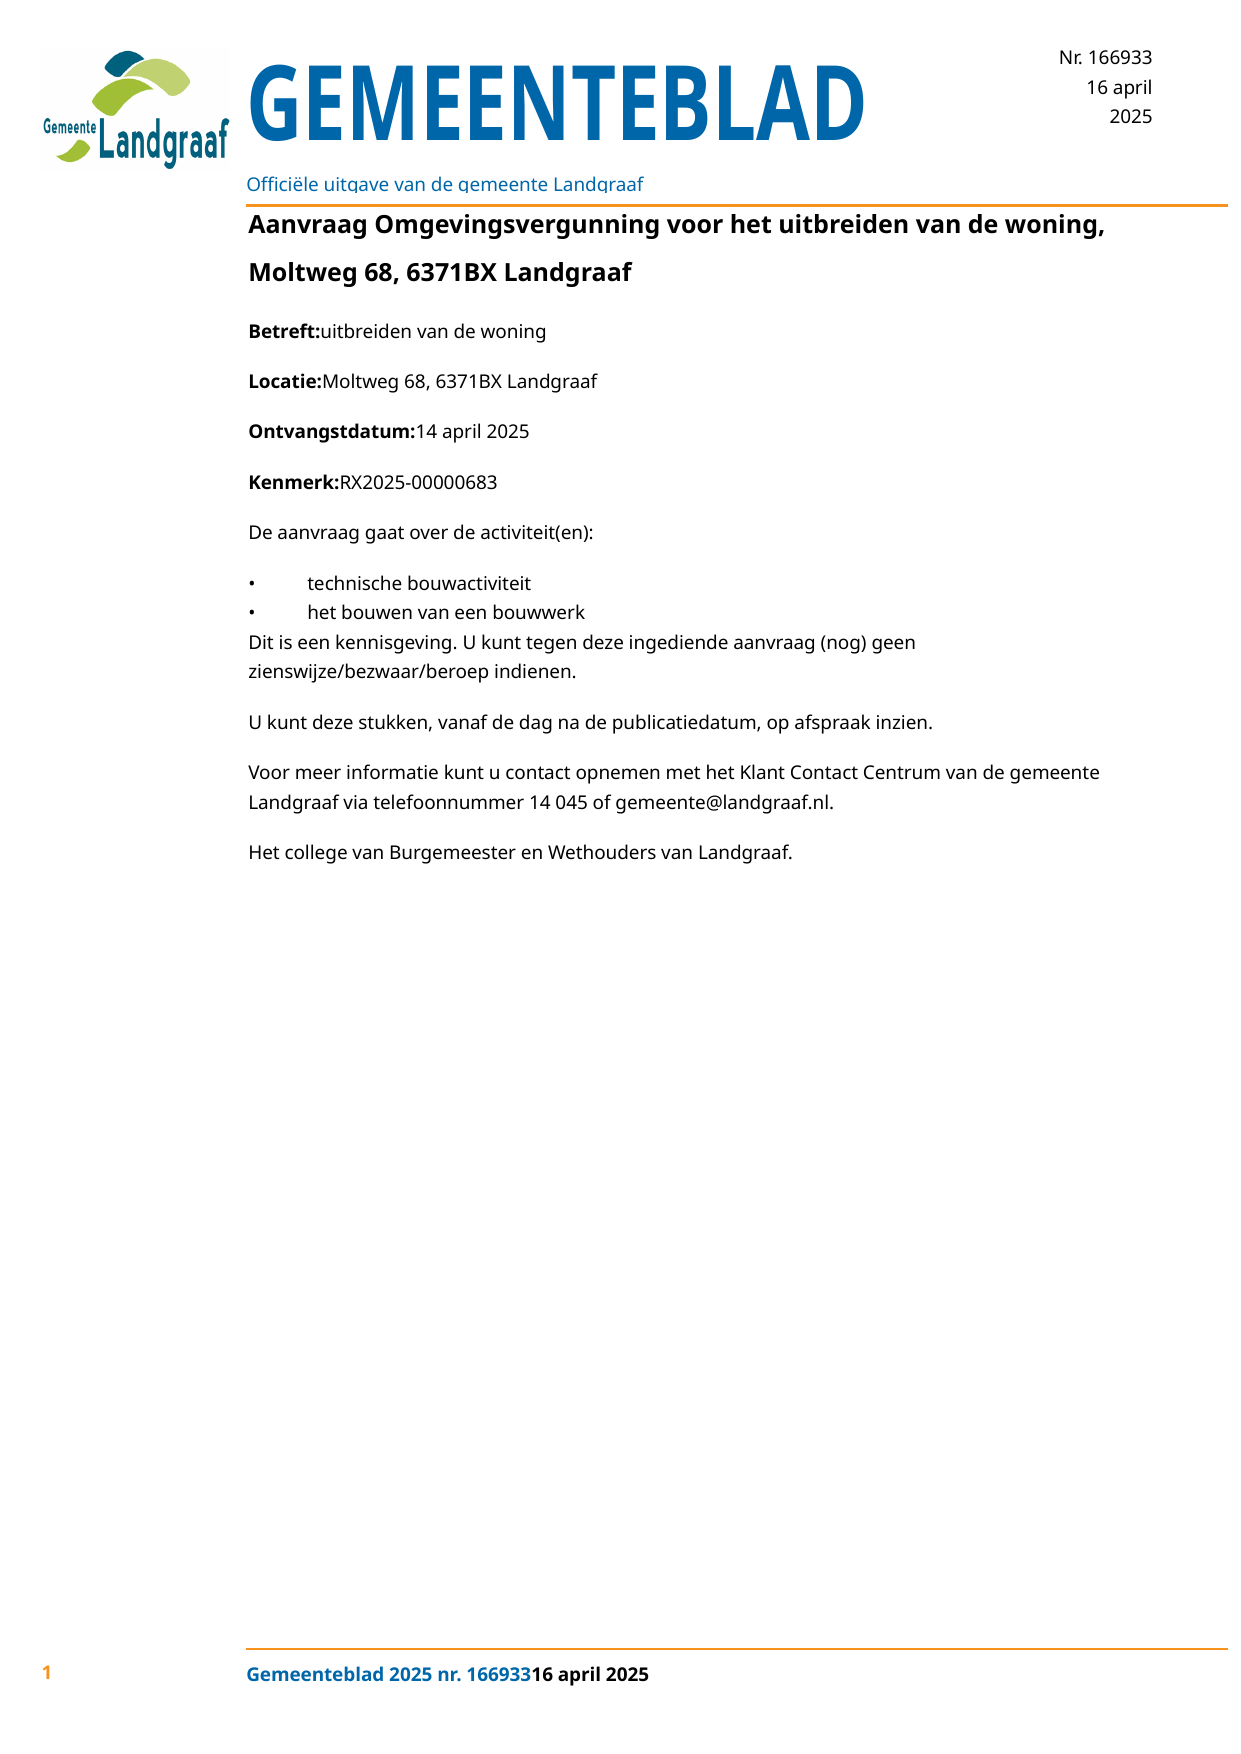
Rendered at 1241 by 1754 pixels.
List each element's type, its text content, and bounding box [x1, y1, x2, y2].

picture [41, 47, 231, 172]
text Ontvangstdatum:14 april 2025 [248, 419, 1152, 444]
text Dit is een kennisgeving. U kunt tegen deze ingediende aanvraag (nog) geen zienswijze/bezwaar/beroep indienen. [248, 629, 1152, 684]
list het bouwen van een bouwwerk [248, 599, 1152, 625]
text Aanvraag Omgevingsvergunning voor het uitbreiden van de woning, Moltweg 68, 6371BX Landgraaf [248, 207, 1152, 288]
text Betreft:uitbreiden van de woning [248, 318, 1152, 344]
text U kunt deze stukken, vanaf de dag na de publicatiedatum, op afspraak inzien. [248, 709, 1152, 735]
text Kenmerk:RX2025-00000683 [248, 469, 1152, 495]
text Het college van Burgemeester en Wethouders van Landgraaf. [248, 839, 1152, 865]
list technische bouwactiviteit [248, 570, 1152, 596]
text Voor meer informatie kunt u contact opnemen met het Klant Contact Centrum van de gemeente Landgraaf via telefoonnummer 14 045 of gemeente@landgraaf.nl. [248, 759, 1152, 815]
text De aanvraag gaat over de activiteit(en): [248, 519, 1152, 545]
text Locatie:Moltweg 68, 6371BX Landgraaf [248, 368, 1152, 394]
